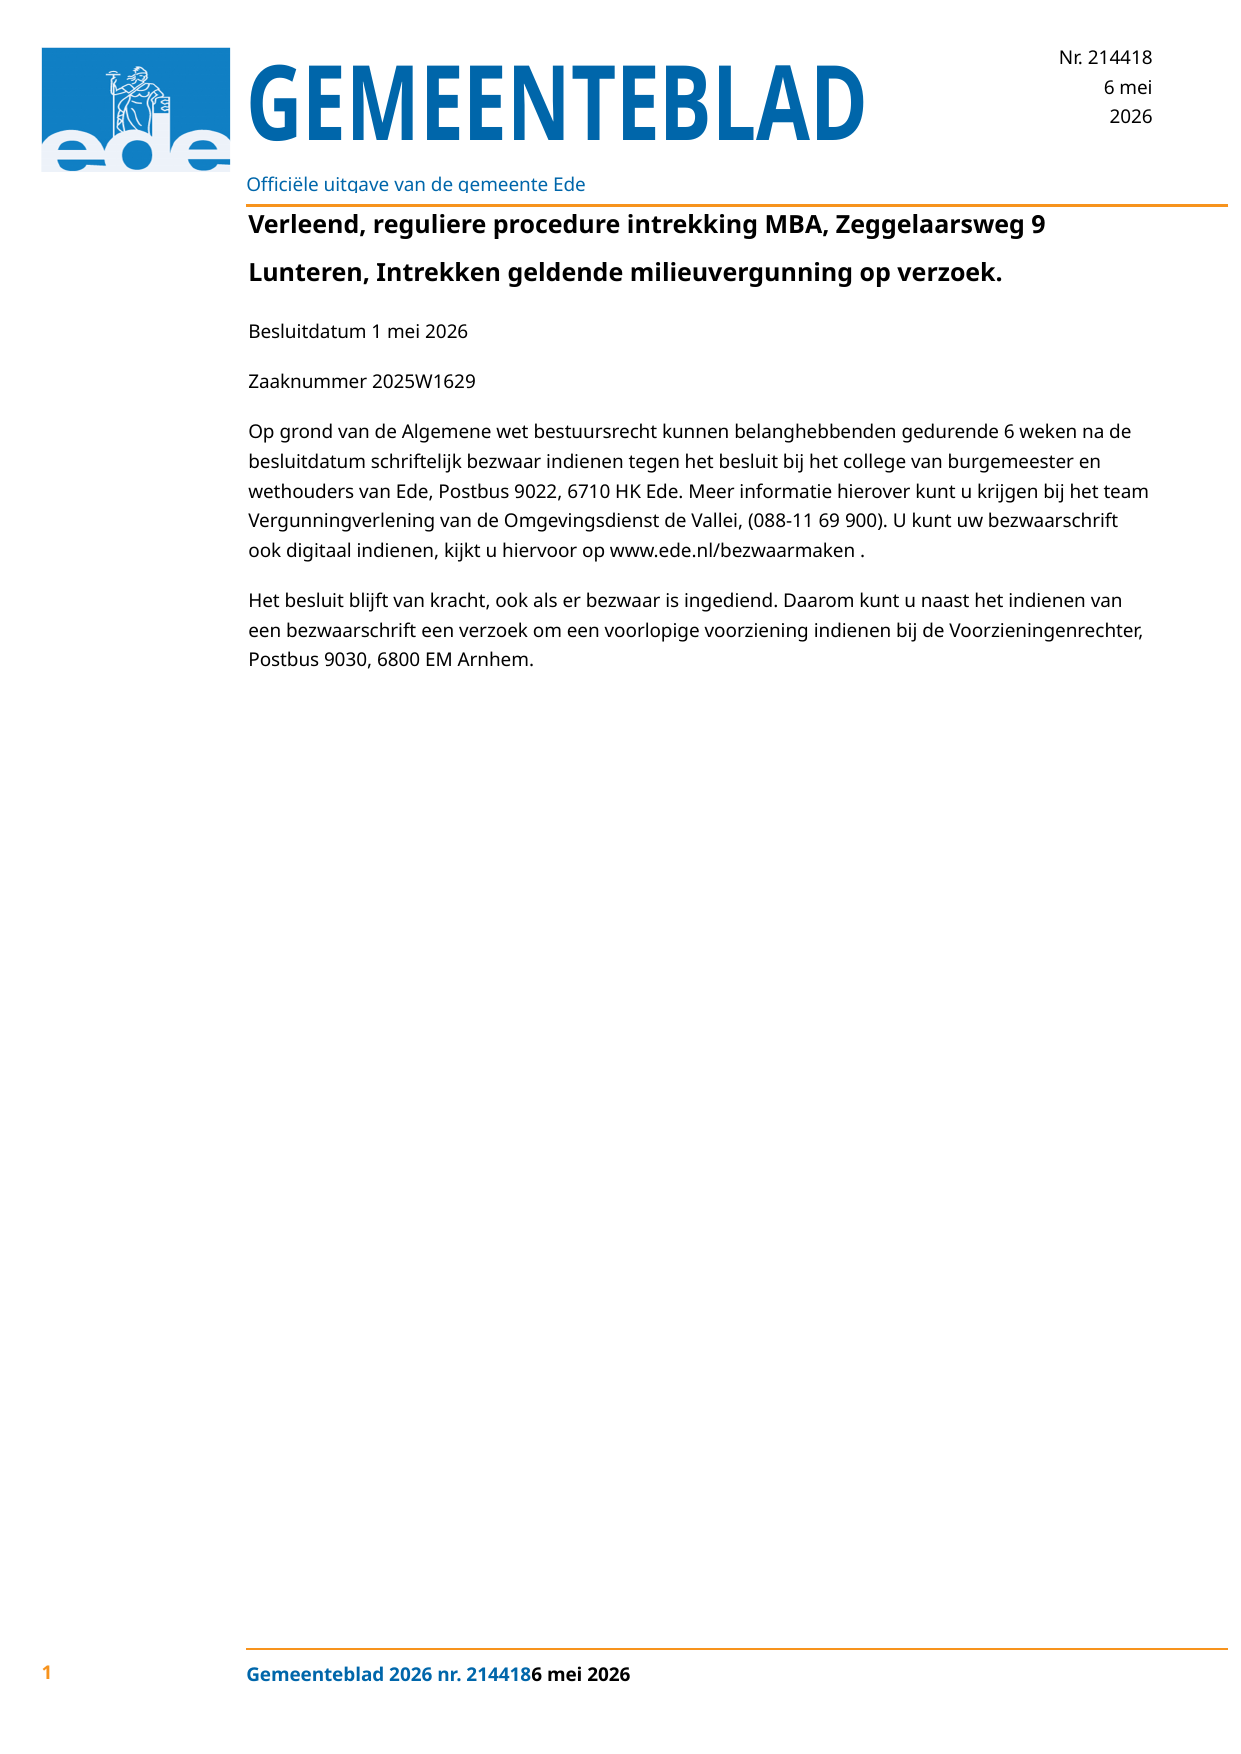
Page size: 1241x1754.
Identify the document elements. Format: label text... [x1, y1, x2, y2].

text Op grond van de Algemene wet bestuursrecht kunnen belanghebbenden gedurende 6 weken na de besluitdatum schriftelijk bezwaar indienen tegen het besluit bij het college van burgemeester en wethouders van Ede, Postbus 9022, 6710 HK Ede. Meer informatie hierover kunt u krijgen bij het team Vergunningverlening van de Omgevingsdienst de Vallei, (088-11 69 900). U kunt uw bezwaarschrift ook digitaal indienen, kijkt u hiervoor op www.ede.nl/bezwaarmaken . [248, 419, 1152, 563]
text Zaaknummer 2025W1629 [248, 368, 1152, 394]
picture [41, 47, 231, 172]
text Het besluit blijft van kracht, ook als er bezwaar is ingediend. Daarom kunt u naast het indienen van een bezwaarschrift een verzoek om een voorlopige voorziening indienen bij de Voorzieningenrechter, Postbus 9030, 6800 EM Arnhem. [248, 587, 1152, 672]
text Verleend, reguliere procedure intrekking MBA, Zeggelaarsweg 9 Lunteren, Intrekken geldende milieuvergunning op verzoek. [248, 207, 1152, 288]
text Besluitdatum 1 mei 2026 [248, 318, 1152, 344]
